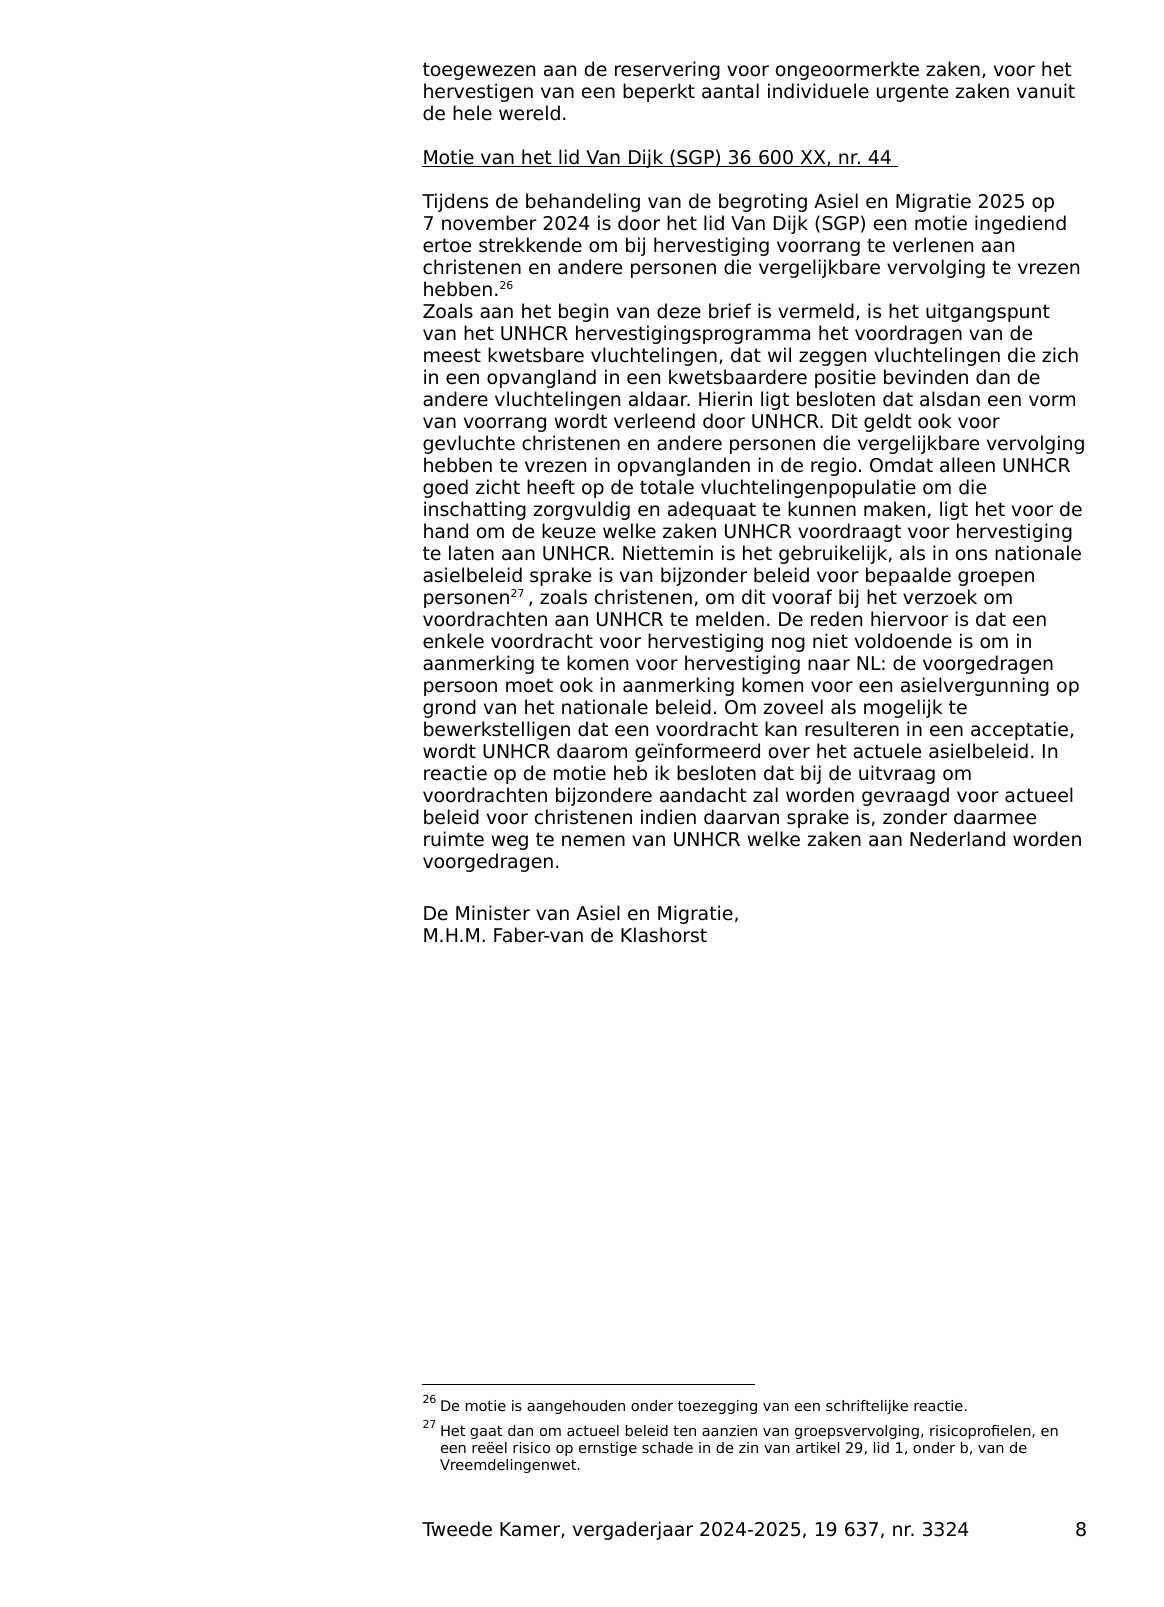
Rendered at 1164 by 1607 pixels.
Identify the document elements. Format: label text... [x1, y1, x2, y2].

text De Minister van Asiel en Migratie, M.H.M. Faber-van de Klashorst [422, 903, 1087, 947]
text Het gaat dan om actueel beleid ten aanzien van groepsvervolging, risicoprofielen, en een reëel risico op ernstige schade in de zin van artikel 29, lid 1, onder b, van de Vreemdelingenwet. [422, 1418, 1087, 1474]
text Zoals aan het begin van deze brief is vermeld, is het uitgangspunt van het UNHCR hervestigingsprogramma het voordragen van de meest kwetsbare vluchtelingen, dat wil zeggen vluchtelingen die zich in een opvangland in een kwetsbaardere positie bevinden dan de andere vluchtelingen aldaar. Hierin ligt besloten dat alsdan een vorm van voorrang wordt verleend door UNHCR. Dit geldt ook voor gevluchte christenen en andere personen die vergelijkbare vervolging hebben te vrezen in opvanglanden in de regio. Omdat alleen UNHCR goed zicht heeft op de totale vluchtelingenpopulatie om die inschatting zorgvuldig en adequaat te kunnen maken, ligt het voor de hand om de keuze welke zaken UNHCR voordraagt voor hervestiging te laten aan UNHCR. Niettemin is het gebruikelijk, als in ons nationale asielbeleid sprake is van bijzonder beleid voor bepaalde groepen personen, zoals christenen, om dit vooraf bij het verzoek om voordrachten aan UNHCR te melden. De reden hiervoor is dat een enkele voordracht voor hervestiging nog niet voldoende is om in aanmerking te komen voor hervestiging naar NL: de voorgedragen persoon moet ook in aanmerking komen voor een asielvergunning op grond van het nationale beleid. Om zoveel als mogelijk te bewerkstelligen dat een voordracht kan resulteren in een acceptatie, wordt UNHCR daarom geïnformeerd over het actuele asielbeleid. In reactie op de motie heb ik besloten dat bij de uitvraag om voordrachten bijzondere aandacht zal worden gevraagd voor actueel beleid voor christenen indien daarvan sprake is, zonder daarmee ruimte weg te nemen van UNHCR welke zaken aan Nederland worden voorgedragen. [422, 301, 1087, 873]
subtitle Motie van het lid Van Dijk (SGP) 36 600 XX, nr. 44 [422, 147, 1087, 169]
text Tijdens de behandeling van de begroting Asiel en Migratie 2025 op 7 november 2024 is door het lid Van Dijk (SGP) een motie ingediend ertoe strekkende om bij hervestiging voorrang te verlenen aan christenen en andere personen die vergelijkbare vervolging te vrezen hebben. [422, 191, 1087, 301]
text De motie is aangehouden onder toezegging van een schriftelijke reactie. [422, 1393, 1087, 1416]
text toegewezen aan de reservering voor ongeoormerkte zaken, voor het hervestigen van een beperkt aantal individuele urgente zaken vanuit de hele wereld. [422, 59, 1087, 125]
